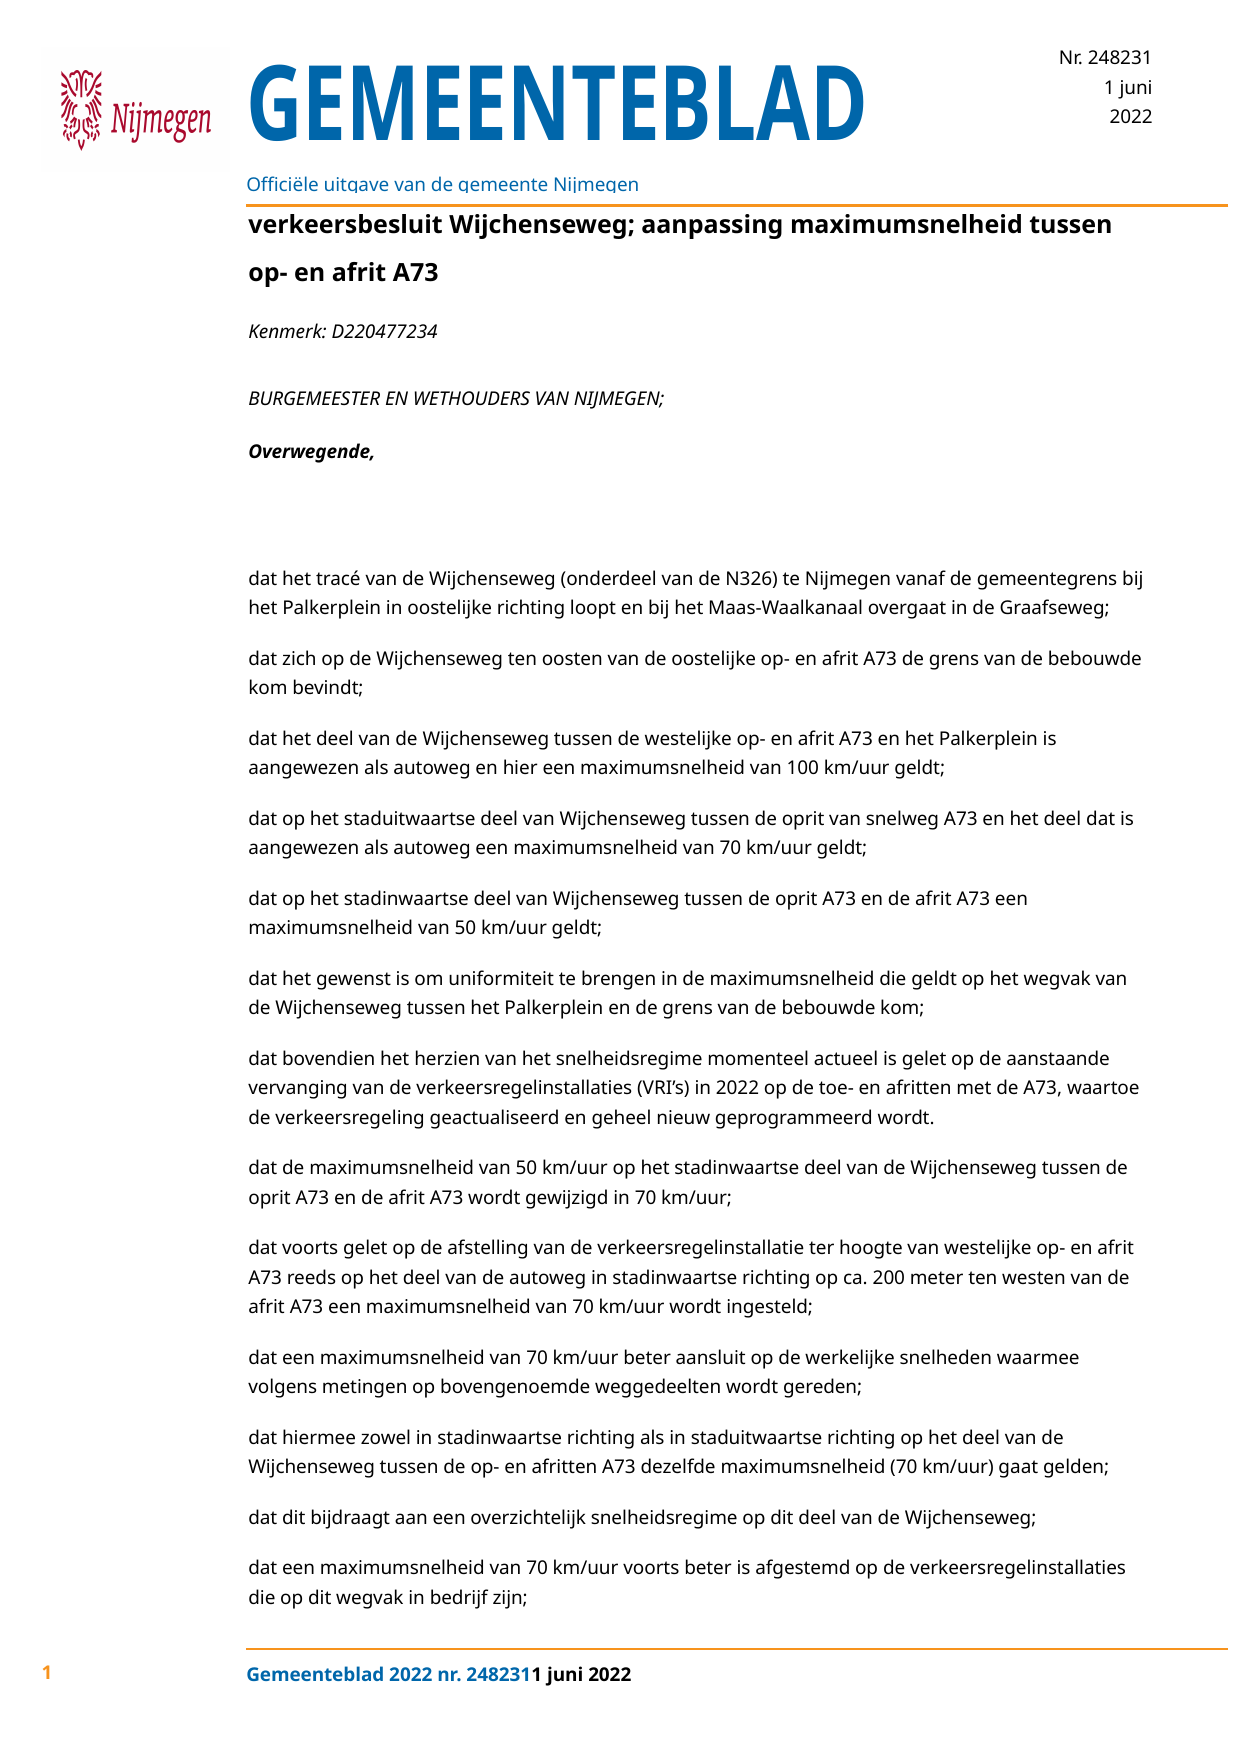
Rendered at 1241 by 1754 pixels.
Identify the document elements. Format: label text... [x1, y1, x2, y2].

text dat het deel van de Wijchenseweg tussen de westelijke op- en afrit A73 en het Palkerplein is aangewezen als autoweg en hier een maximumsnelheid van 100 km/uur geldt; [248, 725, 1152, 780]
text Kenmerk: D220477234 [248, 318, 1152, 344]
text dat een maximumsnelheid van 70 km/uur beter aansluit op de werkelijke snelheden waarmee volgens metingen op bovengenoemde weggedeelten wordt gereden; [248, 1344, 1152, 1399]
text dat zich op de Wijchenseweg ten oosten van de oostelijke op- en afrit A73 de grens van de bebouwde kom bevindt; [248, 645, 1152, 700]
picture [41, 47, 231, 172]
text dat hiermee zowel in stadinwaartse richting als in staduitwaartse richting op het deel van de Wijchenseweg tussen de op- en afritten A73 dezelfde maximumsnelheid (70 km/uur) gaat gelden; [248, 1424, 1152, 1479]
text dat voorts gelet op de afstelling van de verkeersregelinstallatie ter hoogte van westelijke op- en afrit A73 reeds op het deel van de autoweg in stadinwaartse richting op ca. 200 meter ten westen van de afrit A73 een maximumsnelheid van 70 km/uur wordt ingesteld; [248, 1234, 1152, 1319]
text dat dit bijdraagt aan een overzichtelijk snelheidsregime op dit deel van de Wijchenseweg; [248, 1504, 1152, 1530]
text dat het tracé van de Wijchenseweg (onderdeel van de N326) te Nijmegen vanaf de gemeentegrens bij het Palkerplein in oostelijke richting loopt en bij het Maas-Waalkanaal overgaat in de Graafseweg; [248, 565, 1152, 620]
text dat bovendien het herzien van het snelheidsregime momenteel actueel is gelet op de aanstaande vervanging van de verkeersregelinstallaties (VRI’s) in 2022 op de toe- en afritten met de A73, waartoe de verkeersregeling geactualiseerd en geheel nieuw geprogrammeerd wordt. [248, 1045, 1152, 1130]
text dat het gewenst is om uniformiteit te brengen in de maximumsnelheid die geldt op het wegvak van de Wijchenseweg tussen het Palkerplein en de grens van de bebouwde kom; [248, 965, 1152, 1020]
text dat op het stadinwaartse deel van Wijchenseweg tussen de oprit A73 en de afrit A73 een maximumsnelheid van 50 km/uur geldt; [248, 885, 1152, 940]
text dat op het staduitwaartse deel van Wijchenseweg tussen de oprit van snelweg A73 en het deel dat is aangewezen als autoweg een maximumsnelheid van 70 km/uur geldt; [248, 805, 1152, 860]
text Overwegende, [248, 438, 1152, 464]
text BURGEMEESTER EN WETHOUDERS VAN NIJMEGEN; [248, 386, 1152, 411]
text verkeersbesluit Wijchenseweg; aanpassing maximumsnelheid tussen op- en afrit A73 [248, 207, 1152, 288]
text dat de maximumsnelheid van 50 km/uur op het stadinwaartse deel van de Wijchenseweg tussen de oprit A73 en de afrit A73 wordt gewijzigd in 70 km/uur; [248, 1154, 1152, 1210]
text dat een maximumsnelheid van 70 km/uur voorts beter is afgestemd op de verkeersregelinstallaties die op dit wegvak in bedrijf zijn; [248, 1554, 1152, 1610]
